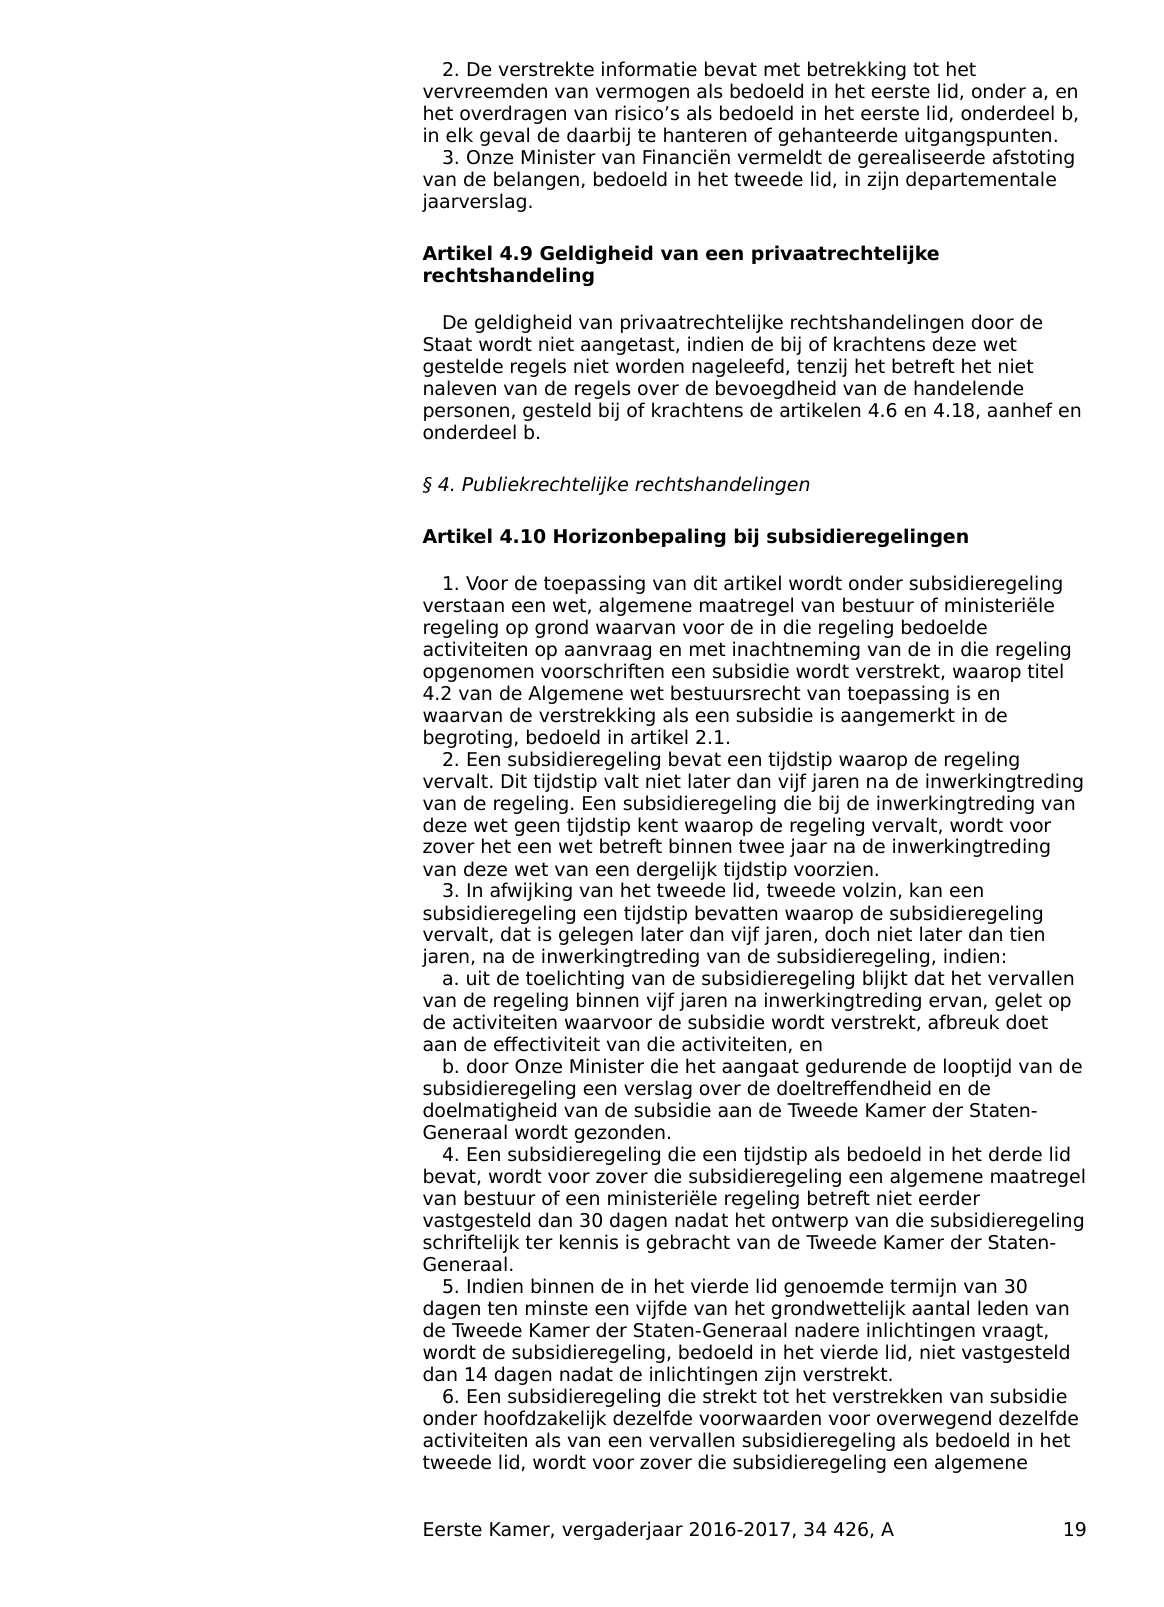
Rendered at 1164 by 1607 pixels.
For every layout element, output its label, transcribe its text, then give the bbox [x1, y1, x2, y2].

text 6. Een subsidieregeling die strekt tot het verstrekken van subsidie onder hoofdzakelijk dezelfde voorwaarden voor overwegend dezelfde activiteiten als van een vervallen subsidieregeling als bedoeld in het tweede lid, wordt voor zover die subsidieregeling een algemene [422, 1386, 1087, 1474]
subtitle § 4. Publiekrechtelijke rechtshandelingen [422, 474, 1087, 496]
text 2. De verstrekte informatie bevat met betrekking tot het vervreemden van vermogen als bedoeld in het eerste lid, onder a, en het overdragen van risico’s als bedoeld in het eerste lid, onderdeel b, in elk geval de daarbij te hanteren of gehanteerde uitgangspunten. [422, 59, 1087, 147]
text 3. In afwijking van het tweede lid, tweede volzin, kan een subsidieregeling een tijdstip bevatten waarop de subsidieregeling vervalt, dat is gelegen later dan vijf jaren, doch niet later dan tien jaren, na de inwerkingtreding van de subsidieregeling, indien: [422, 880, 1087, 968]
text 3. Onze Minister van Financiën vermeldt de gerealiseerde afstoting van de belangen, bedoeld in het tweede lid, in zijn departementale jaarverslag. [422, 147, 1087, 213]
text De geldigheid van privaatrechtelijke rechtshandelingen door de Staat wordt niet aangetast, indien de bij of krachtens deze wet gestelde regels niet worden nageleefd, tenzij het betreft het niet naleven van de regels over de bevoegdheid van de handelende personen, gesteld bij of krachtens de artikelen 4.6 en 4.18, aanhef en onderdeel b. [422, 312, 1087, 444]
text 2. Een subsidieregeling bevat een tijdstip waarop de regeling vervalt. Dit tijdstip valt niet later dan vijf jaren na de inwerkingtreding van de regeling. Een subsidieregeling die bij de inwerkingtreding van deze wet geen tijdstip kent waarop de regeling vervalt, wordt voor zover het een wet betreft binnen twee jaar na de inwerkingtreding van deze wet van een dergelijk tijdstip voorzien. [422, 748, 1087, 880]
text 4. Een subsidieregeling die een tijdstip als bedoeld in het derde lid bevat, wordt voor zover die subsidieregeling een algemene maatregel van bestuur of een ministeriële regeling betreft niet eerder vastgesteld dan 30 dagen nadat het ontwerp van die subsidieregeling schriftelijk ter kennis is gebracht van de Tweede Kamer der Staten-Generaal. [422, 1144, 1087, 1276]
text 1. Voor de toepassing van dit artikel wordt onder subsidieregeling verstaan een wet, algemene maatregel van bestuur of ministeriële regeling op grond waarvan voor de in die regeling bedoelde activiteiten op aanvraag en met inachtneming van de in die regeling opgenomen voorschriften een subsidie wordt verstrekt, waarop titel 4.2 van de Algemene wet bestuursrecht van toepassing is en waarvan de verstrekking als een subsidie is aangemerkt in de begroting, bedoeld in artikel 2.1. [422, 573, 1087, 748]
text 5. Indien binnen de in het vierde lid genoemde termijn van 30 dagen ten minste een vijfde van het grondwettelijk aantal leden van de Tweede Kamer der Staten-Generaal nadere inlichtingen vraagt, wordt de subsidieregeling, bedoeld in het vierde lid, niet vastgesteld dan 14 dagen nadat de inlichtingen zijn verstrekt. [422, 1276, 1087, 1386]
text b. door Onze Minister die het aangaat gedurende de looptijd van de subsidieregeling een verslag over de doeltreffendheid en de doelmatigheid van de subsidie aan de Tweede Kamer der Staten-Generaal wordt gezonden. [422, 1056, 1087, 1144]
subtitle Artikel 4.10 Horizonbepaling bij subsidieregelingen [422, 526, 1087, 548]
text a. uit de toelichting van de subsidieregeling blijkt dat het vervallen van de regeling binnen vijf jaren na inwerkingtreding ervan, gelet op de activiteiten waarvoor de subsidie wordt verstrekt, afbreuk doet aan de effectiviteit van die activiteiten, en [422, 968, 1087, 1056]
subtitle Artikel 4.9 Geldigheid van een privaatrechtelijke rechtshandeling [422, 243, 1087, 287]
